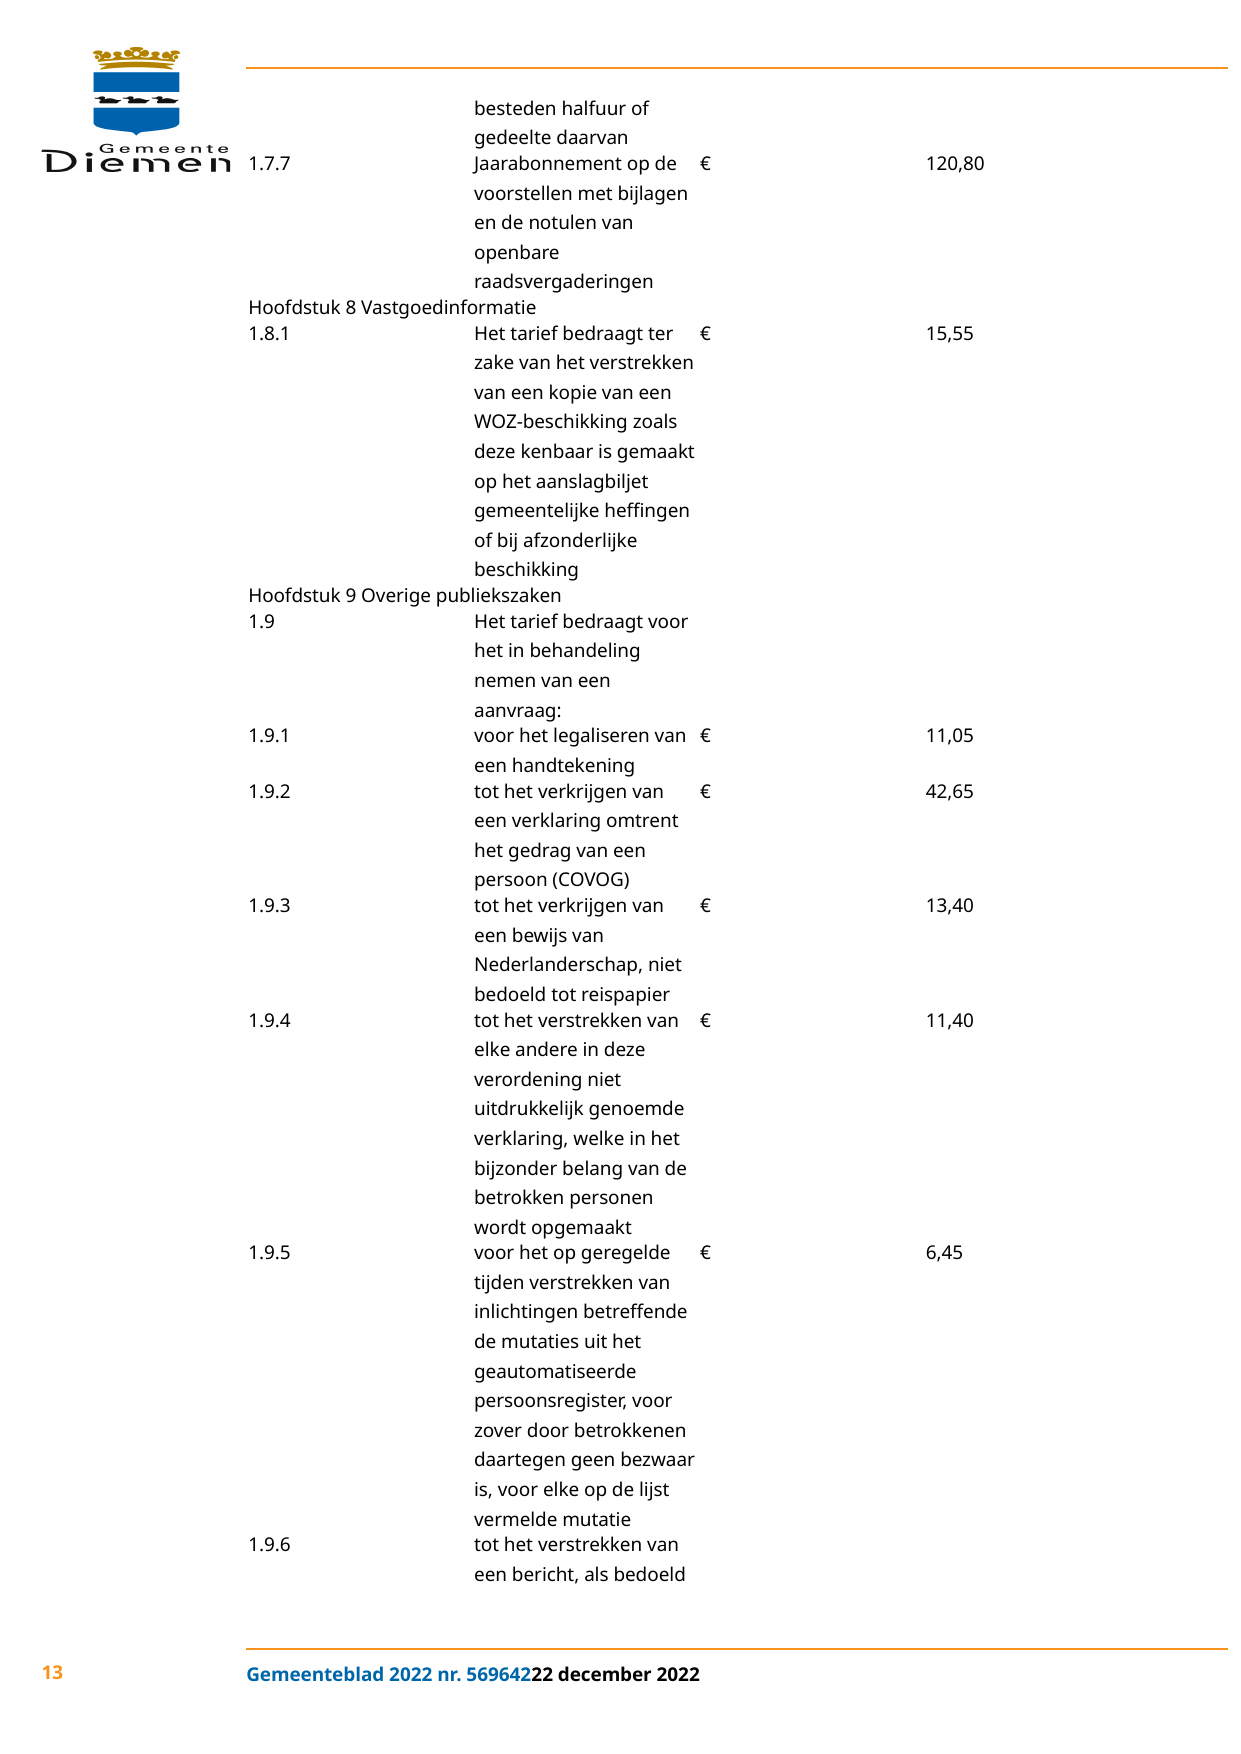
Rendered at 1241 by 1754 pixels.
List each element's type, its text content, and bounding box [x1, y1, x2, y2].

table_cell 13,40 [926, 892, 1152, 1007]
table_cell besteden halfuur of gedeelte daarvan [474, 95, 700, 150]
table_cell 15,55 [926, 320, 1152, 582]
table_cell 1.8.1 [248, 320, 474, 582]
table_cell [700, 95, 926, 150]
table_cell [248, 95, 474, 150]
table_cell [926, 1532, 1152, 1587]
table_cell Hoofdstuk 9 Overige publiekszaken [248, 582, 700, 608]
table_cell 1.9.5 [248, 1240, 474, 1532]
table_cell 1.9.6 [248, 1532, 474, 1587]
table_cell [700, 608, 926, 722]
table_cell € [700, 1240, 926, 1532]
table_cell [926, 95, 1152, 150]
table_cell 42,65 [926, 778, 1152, 892]
table_cell Hoofdstuk 8 Vastgoedinformatie [248, 294, 700, 320]
table_cell Het tarief bedraagt ter zake van het verstrekken van een kopie van een WOZ-beschikking zoals deze kenbaar is gemaakt op het aanslagbiljet gemeentelijke heffingen of bij afzonderlijke beschikking [474, 320, 700, 582]
table_cell tot het verkrijgen van een verklaring omtrent het gedrag van een persoon (COVOG) [474, 778, 700, 892]
table_cell 1.9 [248, 608, 474, 722]
table_cell [926, 608, 1152, 722]
table_cell voor het op geregelde tijden verstrekken van inlichtingen betreffende de mutaties uit het geautomatiseerde persoonsregister, voor zover door betrokkenen daartegen geen bezwaar is, voor elke op de lijst vermelde mutatie [474, 1240, 700, 1532]
table_cell Jaarabonnement op de voorstellen met bijlagen en de notulen van openbare raadsvergaderingen [474, 150, 700, 294]
picture [41, 47, 231, 172]
table_cell [926, 294, 1152, 320]
table_cell 1.9.1 [248, 723, 474, 778]
table_cell € [700, 150, 926, 294]
table_cell Het tarief bedraagt voor het in behandeling nemen van een aanvraag: [474, 608, 700, 722]
table_cell 11,05 [926, 723, 1152, 778]
table_cell tot het verstrekken van een bericht, als bedoeld [474, 1532, 700, 1587]
table_cell [700, 294, 926, 320]
table_cell € [700, 723, 926, 778]
table_cell 120,80 [926, 150, 1152, 294]
table_cell 11,40 [926, 1007, 1152, 1239]
table_cell voor het legaliseren van een handtekening [474, 723, 700, 778]
table_cell € [700, 892, 926, 1007]
table_cell 1.7.7 [248, 150, 474, 294]
table_cell € [700, 778, 926, 892]
table_cell tot het verstrekken van elke andere in deze verordening niet uitdrukkelijk genoemde verklaring, welke in het bijzonder belang van de betrokken personen wordt opgemaakt [474, 1007, 700, 1239]
table_cell 1.9.4 [248, 1007, 474, 1239]
table_cell 1.9.2 [248, 778, 474, 892]
table_cell € [700, 1007, 926, 1239]
table_cell [700, 1532, 926, 1587]
table_cell tot het verkrijgen van een bewijs van Nederlanderschap, niet bedoeld tot reispapier [474, 892, 700, 1007]
table_cell [700, 582, 926, 608]
table_cell 6,45 [926, 1240, 1152, 1532]
table_cell 1.9.3 [248, 892, 474, 1007]
table_cell [926, 582, 1152, 608]
table_cell € [700, 320, 926, 582]
